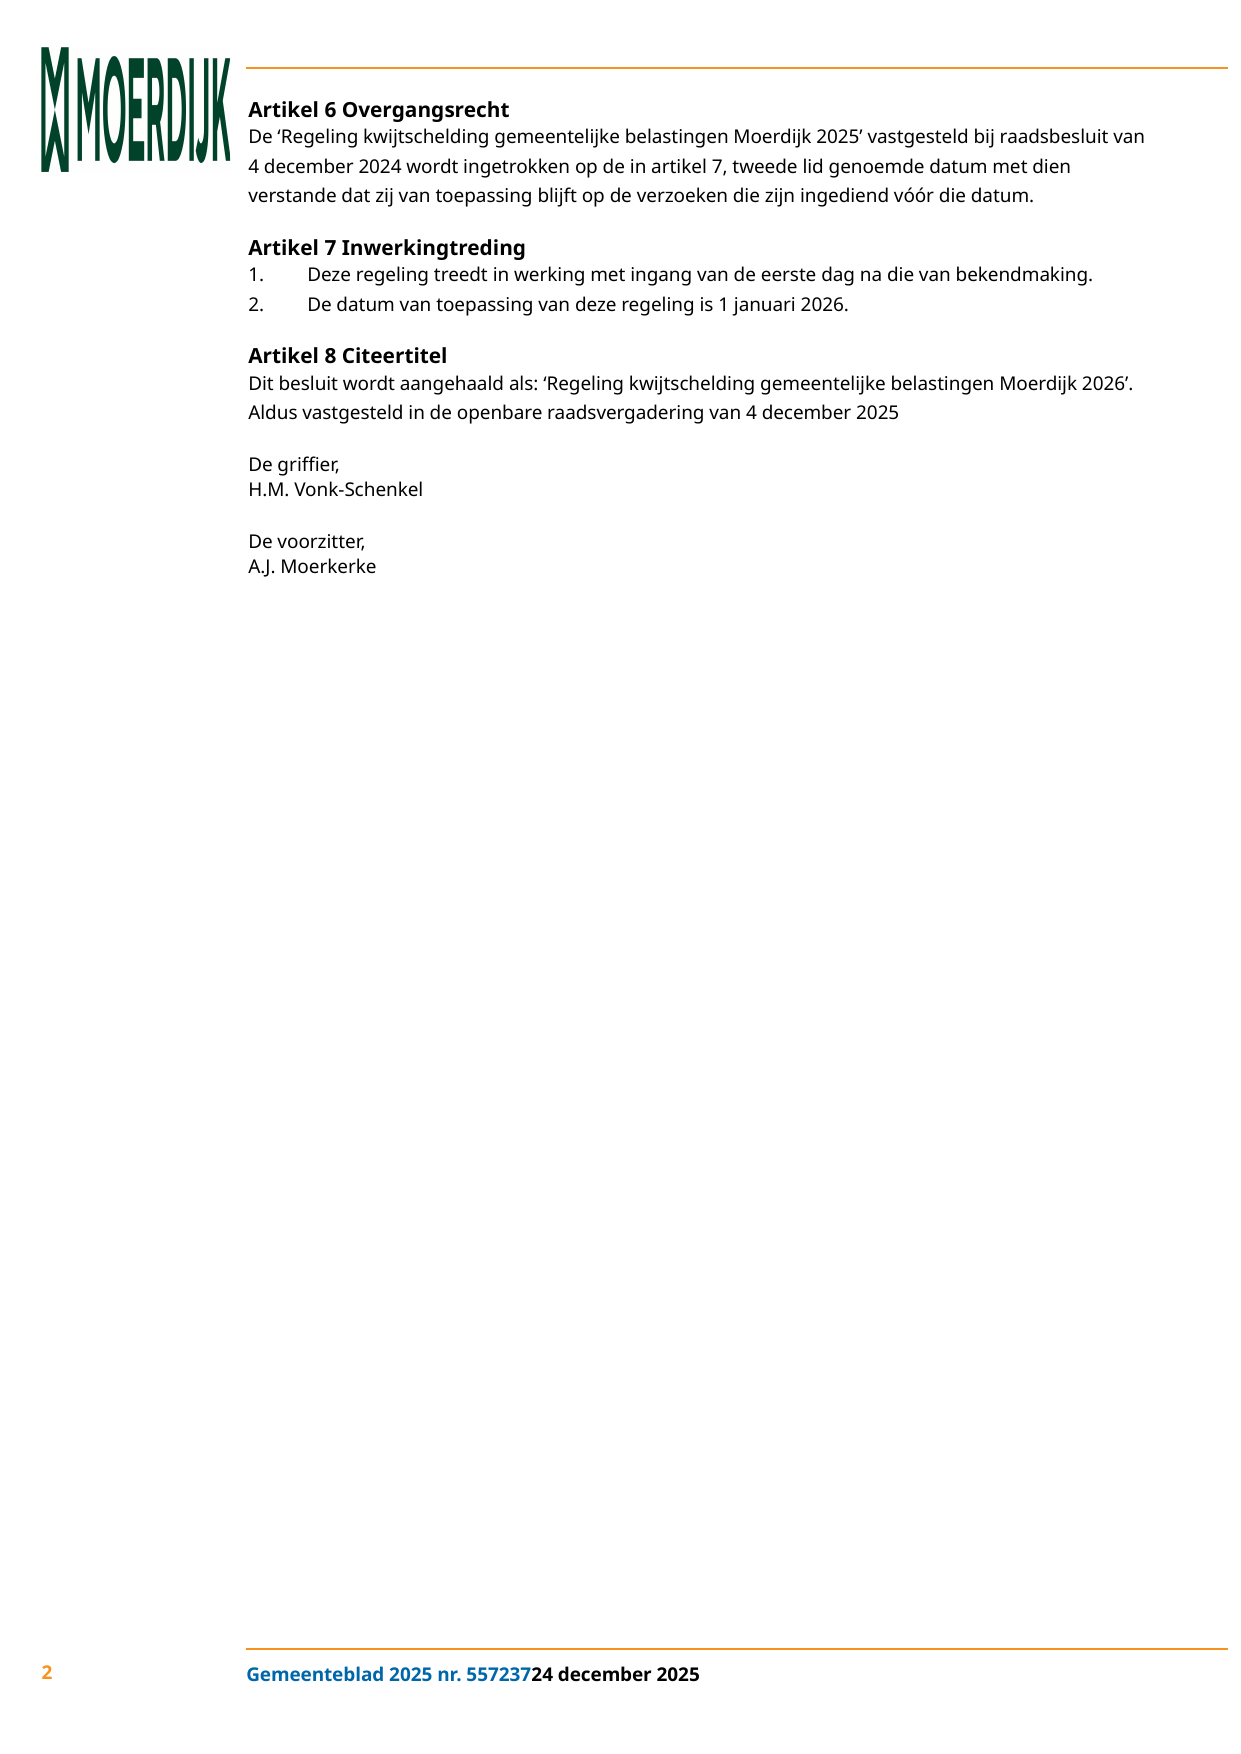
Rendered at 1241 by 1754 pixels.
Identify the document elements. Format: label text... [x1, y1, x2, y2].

text H.M. Vonk-Schenkel [248, 476, 1152, 502]
text Dit besluit wordt aangehaald als: ‘Regeling kwijtschelding gemeentelijke belastingen Moerdijk 2026’. [248, 370, 1152, 395]
text Aldus vastgesteld in de openbare raadsvergadering van 4 december 2025 [248, 399, 1152, 425]
text De ‘Regeling kwijtschelding gemeentelijke belastingen Moerdijk 2025’ vastgesteld bij raadsbesluit van 4 december 2024 wordt ingetrokken op de in artikel 7, tweede lid genoemde datum met dien verstande dat zij van toepassing blijft op de verzoeken die zijn ingediend vóór die datum. [248, 123, 1152, 208]
picture [41, 47, 231, 172]
text Artikel 7 Inwerkingtreding [248, 233, 1152, 261]
text Artikel 6 Overgangsrecht [248, 95, 1152, 123]
list Deze regeling treedt in werking met ingang van de eerste dag na die van bekendmaking. [248, 261, 1152, 287]
list De datum van toepassing van deze regeling is 1 januari 2026. [248, 291, 1152, 317]
text Artikel 8 Citeertitel [248, 341, 1152, 370]
text De voorzitter, [248, 528, 1152, 554]
text A.J. Moerkerke [248, 554, 1152, 579]
text De griffier, [248, 451, 1152, 476]
